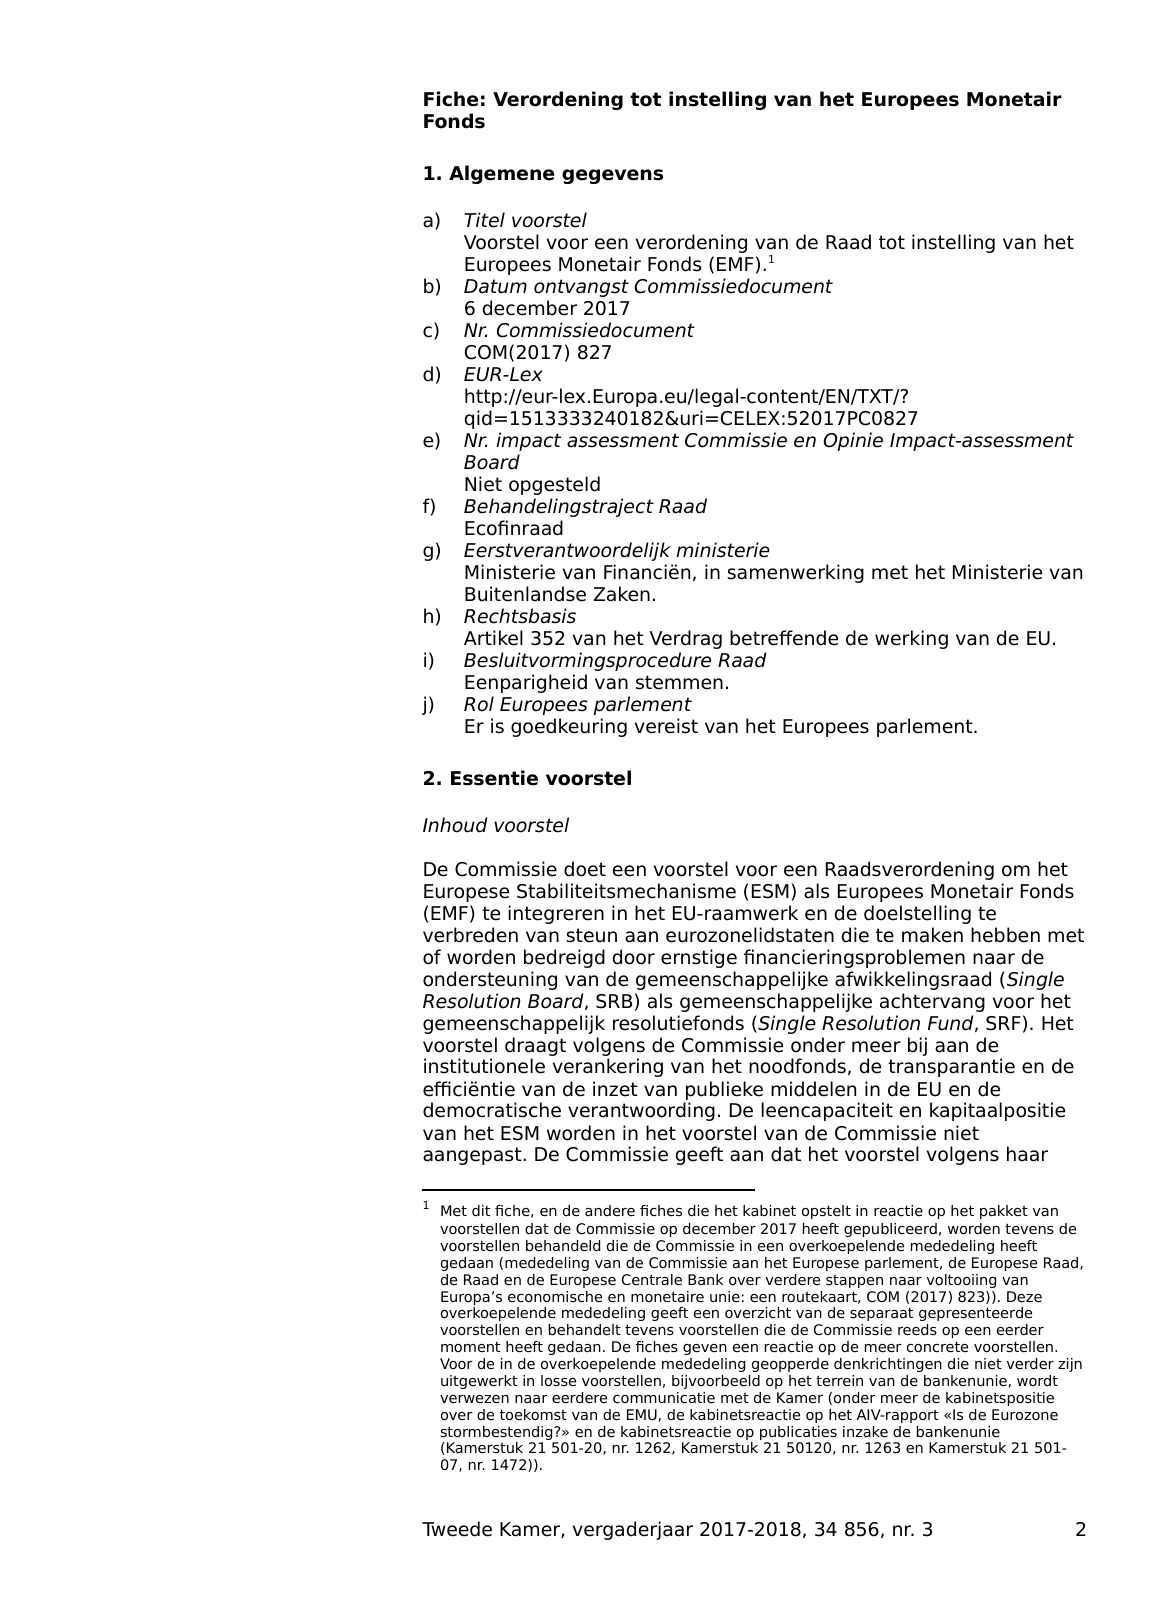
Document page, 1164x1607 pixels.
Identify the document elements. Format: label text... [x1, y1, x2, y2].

text Ministerie van Financiën, in samenwerking met het Ministerie van Buitenlandse Zaken. [464, 562, 1087, 606]
subtitle 1. Algemene gegevens [422, 163, 1087, 185]
text c) Nr. Commissiedocument [422, 320, 1087, 342]
text De Commissie doet een voorstel voor een Raadsverordening om het Europese Stabiliteitsmechanisme (ESM) als Europees Monetair Fonds (EMF) te integreren in het EU-raamwerk en de doelstelling te verbreden van steun aan eurozonelidstaten die te maken hebben met of worden bedreigd door ernstige financieringsproblemen naar de ondersteuning van de gemeenschappelijke afwikkelingsraad (Single Resolution Board, SRB) als gemeenschappelijke achtervang voor het gemeenschappelijk resolutiefonds (Single Resolution Fund, SRF). Het voorstel draagt volgens de Commissie onder meer bij aan de institutionele verankering van het noodfonds, de transparantie en de efficiëntie van de inzet van publieke middelen in de EU en de democratische verantwoording. De leencapaciteit en kapitaalpositie van het ESM worden in het voorstel van de Commissie niet aangepast. De Commissie geeft aan dat het voorstel volgens haar [422, 859, 1087, 1166]
text j) Rol Europees parlement [422, 693, 1087, 716]
text Artikel 352 van het Verdrag betreffende de werking van de EU. [464, 628, 1087, 649]
text Ecofinraad [464, 518, 1087, 540]
text Voorstel voor een verordening van de Raad tot instelling van het Europees Monetair Fonds (EMF). [464, 232, 1087, 276]
text e) Nr. impact assessment Commissie en Opinie Impact-assessment Board [422, 430, 1087, 474]
text Met dit fiche, en de andere fiches die het kabinet opstelt in reactie op het pakket van voorstellen dat de Commissie op december 2017 heeft gepubliceerd, worden tevens de voorstellen behandeld die de Commissie in een overkoepelende mededeling heeft gedaan (mededeling van de Commissie aan het Europese parlement, de Europese Raad, de Raad en de Europese Centrale Bank over verdere stappen naar voltooiing van Europa’s economische en monetaire unie: een routekaart, COM (2017) 823)). Deze overkoepelende mededeling geeft een overzicht van de separaat gepresenteerde voorstellen en behandelt tevens voorstellen die de Commissie reeds op een eerder moment heeft gedaan. De fiches geven een reactie op de meer concrete voorstellen. Voor de in de overkoepelende mededeling geopperde denkrichtingen die niet verder zijn uitgewerkt in losse voorstellen, bijvoorbeeld op het terrein van de bankenunie, wordt verwezen naar eerdere communicatie met de Kamer (onder meer de kabinetspositie over de toekomst van de EMU, de kabinetsreactie op het AIV-rapport «Is de Eurozone stormbestendig?» en de kabinetsreactie op publicaties inzake de bankenunie (Kamerstuk 21 501-20, nr. 1262, Kamerstuk 21 50120, nr. 1263 en Kamerstuk 21 501-07, nr. 1472)). [422, 1199, 1087, 1474]
text h) Rechtsbasis [422, 606, 1087, 628]
text COM(2017) 827 [464, 342, 1087, 364]
text Er is goedkeuring vereist van het Europees parlement. [464, 716, 1087, 737]
text g) Eerstverantwoordelijk ministerie [422, 540, 1087, 562]
text http://eur-lex.Europa.eu/legal-content/EN/TXT/?qid=1513333240182&uri=CELEX:52017PC0827 [464, 386, 1087, 430]
text d) EUR-Lex [422, 364, 1087, 386]
subtitle Fiche: Verordening tot instelling van het Europees Monetair Fonds [422, 89, 1087, 133]
text Niet opgesteld [464, 474, 1087, 496]
subtitle Inhoud voorstel [422, 814, 1087, 836]
text a) Titel voorstel [422, 210, 1087, 232]
text b) Datum ontvangst Commissiedocument [422, 276, 1087, 298]
text i) Besluitvormingsprocedure Raad [422, 649, 1087, 672]
subtitle 2. Essentie voorstel [422, 767, 1087, 789]
text f) Behandelingstraject Raad [422, 496, 1087, 518]
text 6 december 2017 [464, 298, 1087, 320]
text Eenparigheid van stemmen. [464, 672, 1087, 693]
